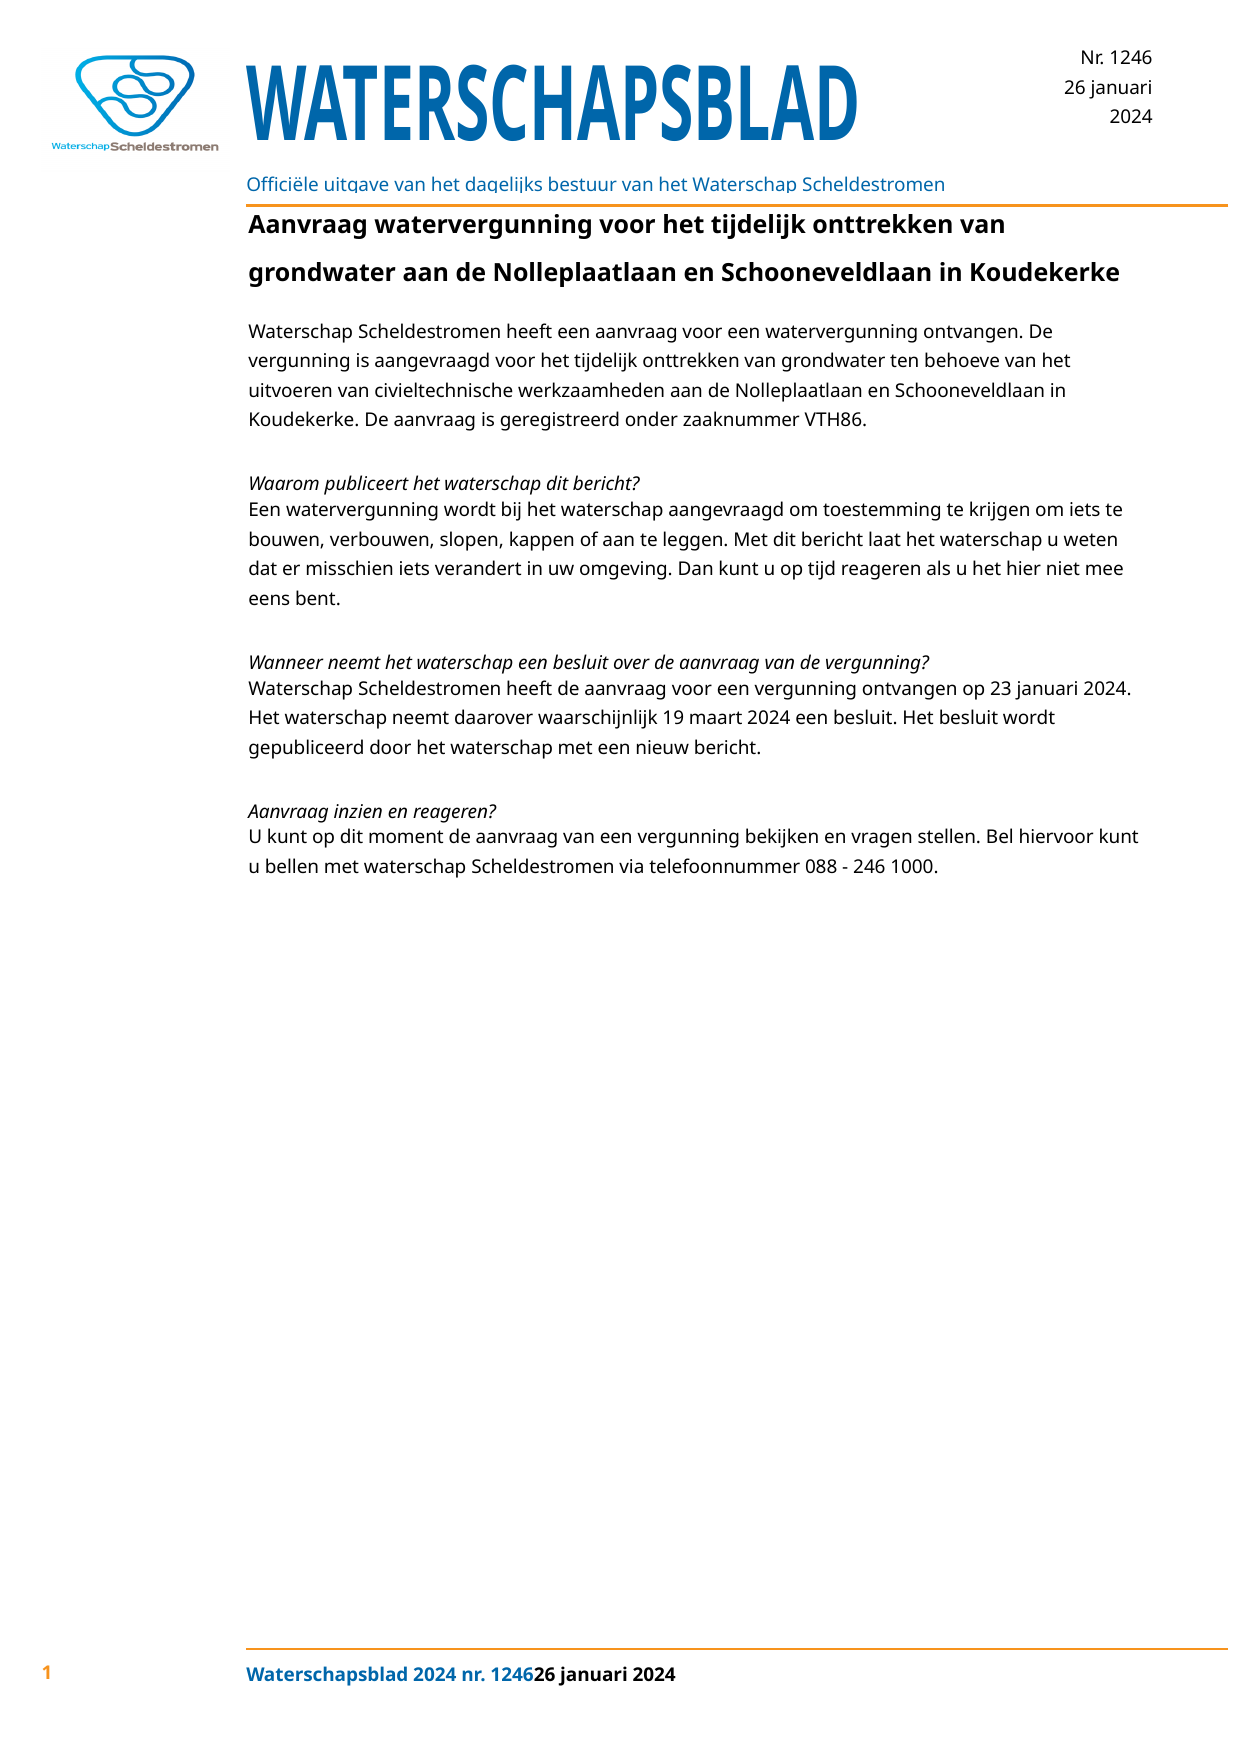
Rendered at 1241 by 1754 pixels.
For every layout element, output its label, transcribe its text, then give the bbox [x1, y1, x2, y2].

text U kunt op dit moment de aanvraag van een vergunning bekijken en vragen stellen. Bel hiervoor kunt u bellen met waterschap Scheldestromen via telefoonnummer 088 - 246 1000. [248, 824, 1152, 879]
text Wanneer neemt het waterschap een besluit over de aanvraag van de vergunning? [248, 649, 1152, 675]
picture [41, 47, 231, 172]
text Een watervergunning wordt bij het waterschap aangevraagd om toestemming te krijgen om iets te bouwen, verbouwen, slopen, kappen of aan te leggen. Met dit bericht laat het waterschap u weten dat er misschien iets verandert in uw omgeving. Dan kunt u op tijd reageren als u het hier niet mee eens bent. [248, 496, 1152, 611]
text Waterschap Scheldestromen heeft een aanvraag voor een watervergunning ontvangen. De vergunning is aangevraagd voor het tijdelijk onttrekken van grondwater ten behoeve van het uitvoeren van civieltechnische werkzaamheden aan de Nolleplaatlaan en Schooneveldlaan in Koudekerke. De aanvraag is geregistreerd onder zaaknummer VTH86. [248, 318, 1152, 432]
text Aanvraag watervergunning voor het tijdelijk onttrekken van grondwater aan de Nolleplaatlaan en Schooneveldlaan in Koudekerke [248, 207, 1152, 288]
text Waterschap Scheldestromen heeft de aanvraag voor een vergunning ontvangen op 23 januari 2024. Het waterschap neemt daarover waarschijnlijk 19 maart 2024 een besluit. Het besluit wordt gepubliceerd door het waterschap met een nieuw bericht. [248, 675, 1152, 760]
text Aanvraag inzien en reageren? [248, 798, 1152, 824]
text Waarom publiceert het waterschap dit bericht? [248, 471, 1152, 496]
